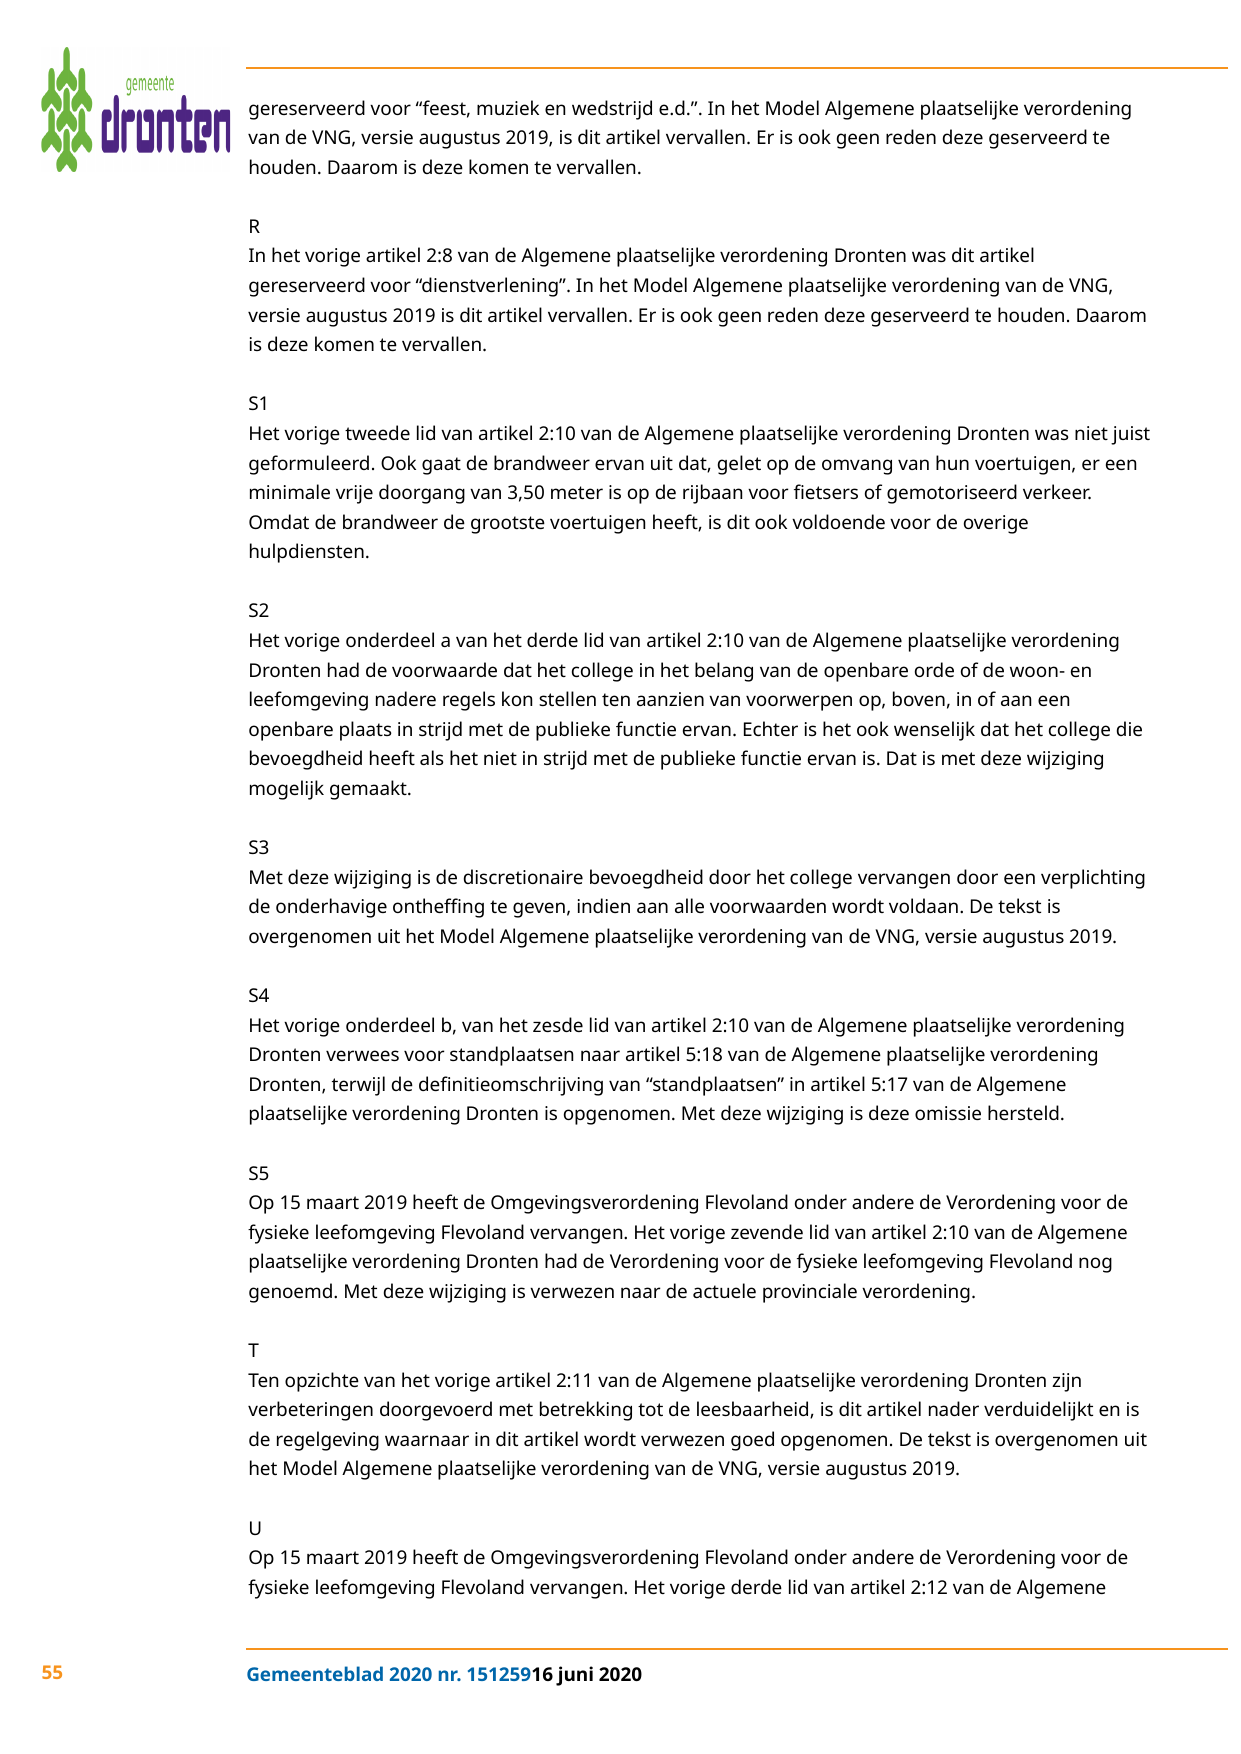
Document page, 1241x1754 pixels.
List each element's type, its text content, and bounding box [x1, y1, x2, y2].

text gereserveerd voor “feest, muziek en wedstrijd e.d.”. In het Model Algemene plaatselijke verordening van de VNG, versie augustus 2019, is dit artikel vervallen. Er is ook geen reden deze geserveerd te houden. Daarom is deze komen te vervallen. [248, 95, 1152, 180]
text Het vorige tweede lid van artikel 2:10 van de Algemene plaatselijke verordening Dronten was niet juist geformuleerd. Ook gaat de brandweer ervan uit dat, gelet op de omvang van hun voertuigen, er een minimale vrije doorgang van 3,50 meter is op de rijbaan voor fietsers of gemotoriseerd verkeer. Omdat de brandweer de grootste voertuigen heeft, is dit ook voldoende voor de overige hulpdiensten. [248, 420, 1152, 564]
text S4 [248, 982, 1152, 1008]
text S5 [248, 1160, 1152, 1186]
text U [248, 1515, 1152, 1541]
text S2 [248, 598, 1152, 623]
text S3 [248, 834, 1152, 860]
text Het vorige onderdeel b, van het zesde lid van artikel 2:10 van de Algemene plaatselijke verordening Dronten verwees voor standplaatsen naar artikel 5:18 van de Algemene plaatselijke verordening Dronten, terwijl de definitieomschrijving van “standplaatsen” in artikel 5:17 van de Algemene plaatselijke verordening Dronten is opgenomen. Met deze wijziging is deze omissie hersteld. [248, 1012, 1152, 1126]
text Op 15 maart 2019 heeft de Omgevingsverordening Flevoland onder andere de Verordening voor de fysieke leefomgeving Flevoland vervangen. Het vorige derde lid van artikel 2:12 van de Algemene [248, 1544, 1152, 1600]
text Met deze wijziging is de discretionaire bevoegdheid door het college vervangen door een verplichting de onderhavige ontheffing te geven, indien aan alle voorwaarden wordt voldaan. De tekst is overgenomen uit het Model Algemene plaatselijke verordening van de VNG, versie augustus 2019. [248, 864, 1152, 949]
text R [248, 213, 1152, 239]
picture [41, 47, 231, 172]
text Ten opzichte van het vorige artikel 2:11 van de Algemene plaatselijke verordening Dronten zijn verbeteringen doorgevoerd met betrekking tot de leesbaarheid, is dit artikel nader verduidelijkt en is de regelgeving waarnaar in dit artikel wordt verwezen goed opgenomen. De tekst is overgenomen uit het Model Algemene plaatselijke verordening van de VNG, versie augustus 2019. [248, 1367, 1152, 1481]
text In het vorige artikel 2:8 van de Algemene plaatselijke verordening Dronten was dit artikel gereserveerd voor “dienstverlening”. In het Model Algemene plaatselijke verordening van de VNG, versie augustus 2019 is dit artikel vervallen. Er is ook geen reden deze geserveerd te houden. Daarom is deze komen te vervallen. [248, 243, 1152, 357]
text S1 [248, 391, 1152, 416]
text Op 15 maart 2019 heeft de Omgevingsverordening Flevoland onder andere de Verordening voor de fysieke leefomgeving Flevoland vervangen. Het vorige zevende lid van artikel 2:10 van de Algemene plaatselijke verordening Dronten had de Verordening voor de fysieke leefomgeving Flevoland nog genoemd. Met deze wijziging is verwezen naar de actuele provinciale verordening. [248, 1189, 1152, 1304]
text Het vorige onderdeel a van het derde lid van artikel 2:10 van de Algemene plaatselijke verordening Dronten had de voorwaarde dat het college in het belang van de openbare orde of de woon- en leefomgeving nadere regels kon stellen ten aanzien van voorwerpen op, boven, in of aan een openbare plaats in strijd met de publieke functie ervan. Echter is het ook wenselijk dat het college die bevoegdheid heeft als het niet in strijd met de publieke functie ervan is. Dat is met deze wijziging mogelijk gemaakt. [248, 627, 1152, 801]
text T [248, 1337, 1152, 1363]
